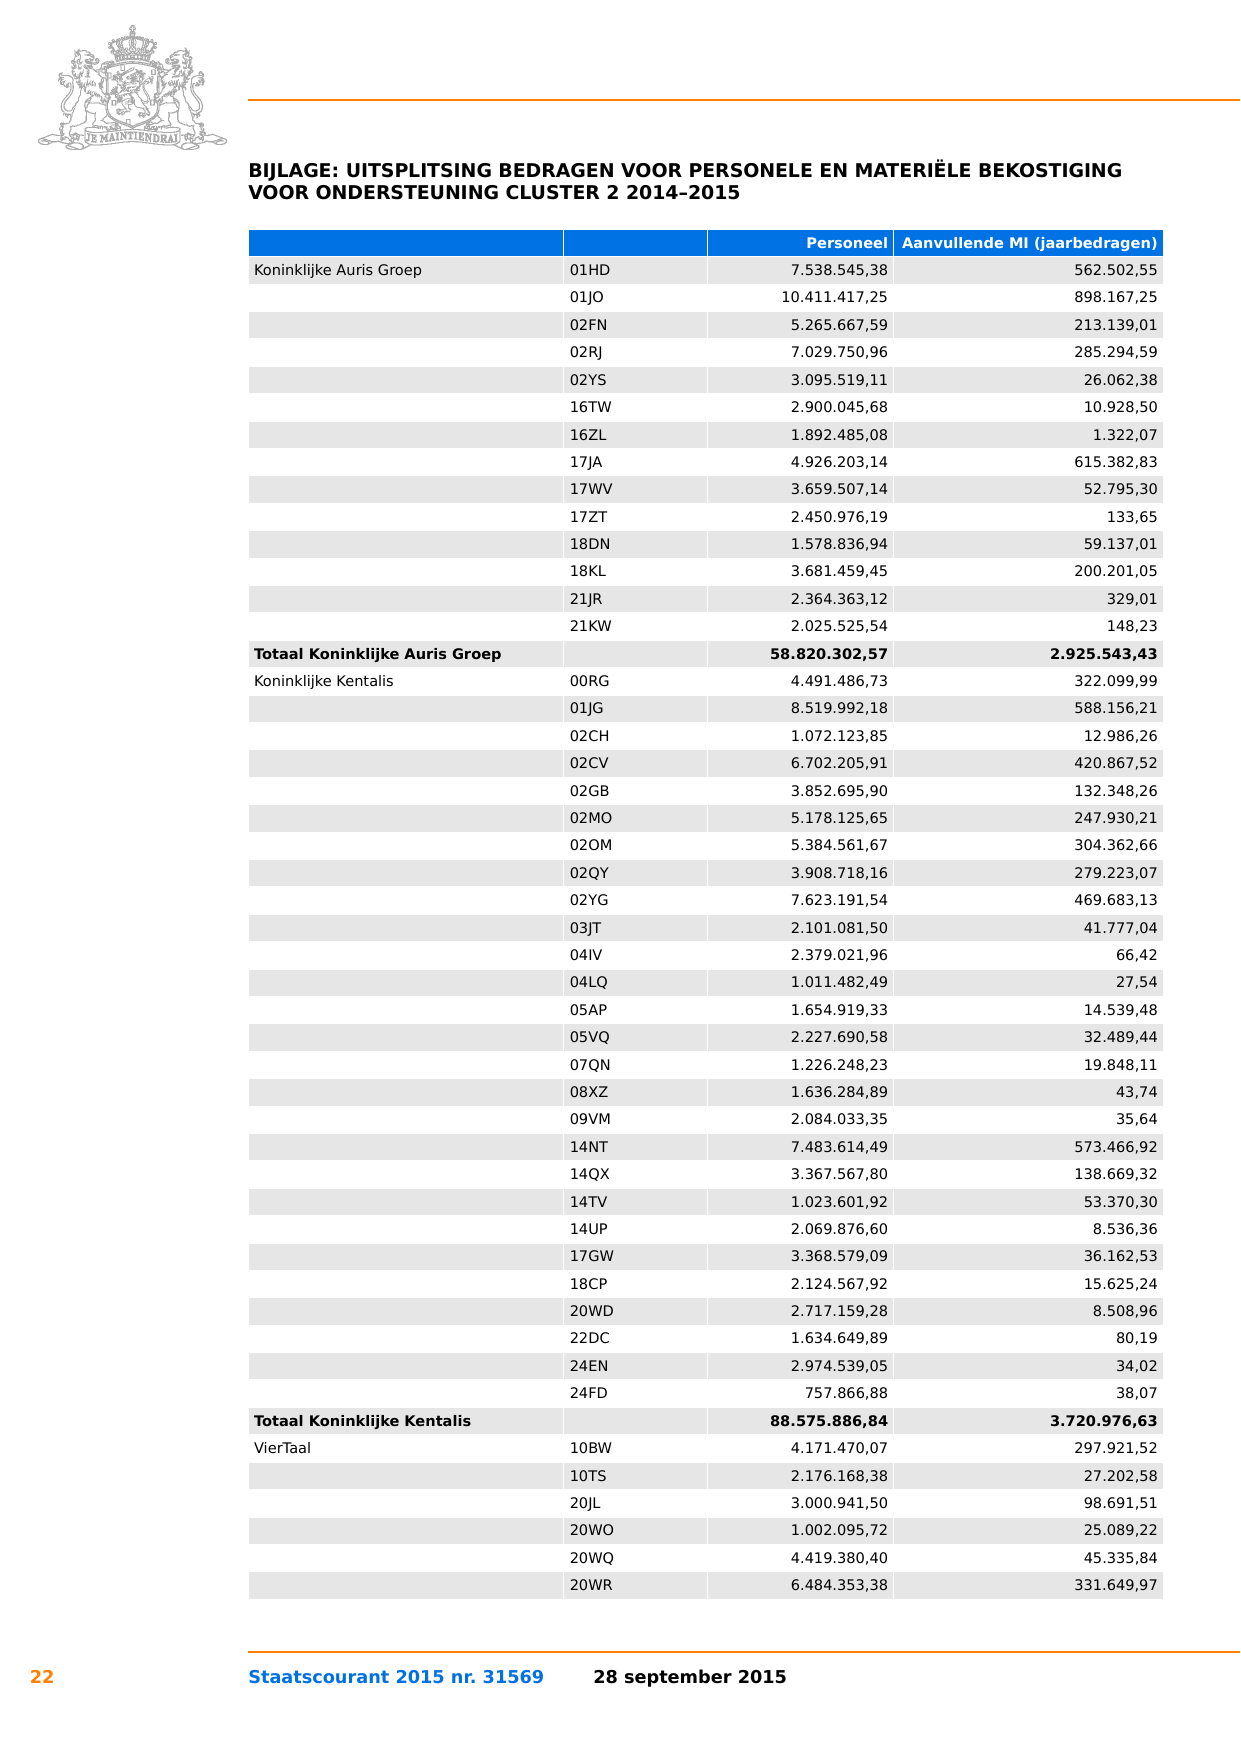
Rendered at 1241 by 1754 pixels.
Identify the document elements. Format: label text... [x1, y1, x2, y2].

table_cell 1.322,07 [894, 422, 1163, 448]
table_cell 45.335,84 [894, 1545, 1163, 1571]
table_cell 22DC [564, 1326, 707, 1352]
table_cell 138.669,32 [894, 1161, 1163, 1188]
table_cell 1.654.919,33 [708, 997, 893, 1023]
table_cell [249, 915, 563, 941]
table_cell 41.777,04 [894, 915, 1163, 941]
table_cell 7.623.191,54 [708, 888, 893, 914]
table_cell 34,02 [894, 1353, 1163, 1379]
table_cell Totaal Koninklijke Kentalis [249, 1408, 563, 1434]
table_cell 20WQ [564, 1545, 707, 1571]
table_cell 02CH [564, 723, 707, 749]
table_cell 02CV [564, 750, 707, 777]
table_cell [249, 449, 563, 475]
table_cell 14QX [564, 1161, 707, 1188]
table_cell [249, 285, 563, 311]
table_cell 2.364.363,12 [708, 586, 893, 612]
table_cell [249, 1572, 563, 1599]
table_cell 8.519.992,18 [708, 696, 893, 722]
table_cell [249, 504, 563, 530]
picture [38, 25, 227, 150]
table_cell 02RJ [564, 340, 707, 366]
table_cell 247.930,21 [894, 805, 1163, 832]
table_cell 17JA [564, 449, 707, 475]
table_cell 16TW [564, 394, 707, 421]
table_cell 200.201,05 [894, 559, 1163, 585]
table_cell 2.124.567,92 [708, 1271, 893, 1297]
table_cell VierTaal [249, 1435, 563, 1462]
table_cell [249, 970, 563, 996]
table_cell 36.162,53 [894, 1244, 1163, 1270]
table_cell 18KL [564, 559, 707, 585]
table_cell 01HD [564, 257, 707, 284]
table_cell [249, 750, 563, 777]
table_cell 07QN [564, 1052, 707, 1078]
table_cell 14UP [564, 1216, 707, 1242]
table_cell 80,19 [894, 1326, 1163, 1352]
table_header [249, 230, 563, 256]
table_cell 331.649,97 [894, 1572, 1163, 1599]
table_cell 297.921,52 [894, 1435, 1163, 1462]
table_cell Totaal Koninklijke Auris Groep [249, 641, 563, 667]
table_cell [249, 1271, 563, 1297]
table_cell 27.202,58 [894, 1463, 1163, 1489]
table_cell 2.025.525,54 [708, 614, 893, 640]
table_cell 19.848,11 [894, 1052, 1163, 1078]
table_cell 58.820.302,57 [708, 641, 893, 667]
table_cell 17GW [564, 1244, 707, 1270]
table_cell 573.466,92 [894, 1134, 1163, 1160]
table_cell 420.867,52 [894, 750, 1163, 777]
table_cell [249, 340, 563, 366]
table_cell [564, 641, 707, 667]
table_cell 10TS [564, 1463, 707, 1489]
subtitle BIJLAGE: UITSPLITSING BEDRAGEN VOOR PERSONELE EN MATERIËLE BEKOSTIGING VOOR ONDERSTEUNING CLUSTER 2 2014–2015 [248, 160, 1163, 204]
table_cell 04LQ [564, 970, 707, 996]
table_cell 09VM [564, 1107, 707, 1133]
table_cell 10BW [564, 1435, 707, 1462]
table_cell 1.023.601,92 [708, 1189, 893, 1215]
table_cell 285.294,59 [894, 340, 1163, 366]
table_cell [249, 614, 563, 640]
table_cell [249, 1216, 563, 1242]
table_cell 8.508,96 [894, 1298, 1163, 1325]
table_cell Koninklijke Kentalis [249, 668, 563, 694]
table_cell [249, 696, 563, 722]
table_cell [249, 1298, 563, 1325]
table_cell 14NT [564, 1134, 707, 1160]
table_cell [249, 1326, 563, 1352]
table_cell 43,74 [894, 1079, 1163, 1106]
table_cell 588.156,21 [894, 696, 1163, 722]
table_cell 20WR [564, 1572, 707, 1599]
table_cell 14TV [564, 1189, 707, 1215]
table_cell 18DN [564, 531, 707, 558]
table_cell [249, 1134, 563, 1160]
table_cell 562.502,55 [894, 257, 1163, 284]
table_cell [249, 1244, 563, 1270]
table_cell 05AP [564, 997, 707, 1023]
table_cell [249, 422, 563, 448]
table_cell 615.382,83 [894, 449, 1163, 475]
table_cell 2.717.159,28 [708, 1298, 893, 1325]
table_cell [249, 586, 563, 612]
table_cell 3.367.567,80 [708, 1161, 893, 1188]
table_cell 132.348,26 [894, 778, 1163, 804]
table_cell 59.137,01 [894, 531, 1163, 558]
table_cell 3.852.695,90 [708, 778, 893, 804]
table_header Aanvullende MI (jaarbedragen) [894, 230, 1163, 256]
table_cell 38,07 [894, 1381, 1163, 1407]
table_cell [249, 778, 563, 804]
table_cell [249, 559, 563, 585]
table_cell 20WO [564, 1518, 707, 1544]
table_cell [249, 1024, 563, 1051]
table_cell 4.171.470,07 [708, 1435, 893, 1462]
table_cell 20JL [564, 1490, 707, 1516]
table_cell 2.379.021,96 [708, 942, 893, 968]
table_cell 6.484.353,38 [708, 1572, 893, 1599]
table_cell 3.095.519,11 [708, 367, 893, 393]
table_cell 98.691,51 [894, 1490, 1163, 1516]
table_cell [249, 1052, 563, 1078]
table_cell [249, 1518, 563, 1544]
table_cell [249, 476, 563, 503]
table_cell 15.625,24 [894, 1271, 1163, 1297]
table_cell 17ZT [564, 504, 707, 530]
table_cell 10.928,50 [894, 394, 1163, 421]
table_cell [249, 888, 563, 914]
table_cell 1.578.836,94 [708, 531, 893, 558]
table_cell 1.636.284,89 [708, 1079, 893, 1106]
table_cell 5.178.125,65 [708, 805, 893, 832]
table_cell 2.925.543,43 [894, 641, 1163, 667]
table_cell 2.069.876,60 [708, 1216, 893, 1242]
table_cell 02GB [564, 778, 707, 804]
table_cell 02YS [564, 367, 707, 393]
table_cell [249, 1463, 563, 1489]
table_cell 2.450.976,19 [708, 504, 893, 530]
table_cell 12.986,26 [894, 723, 1163, 749]
table_cell 2.101.081,50 [708, 915, 893, 941]
table_cell [249, 1381, 563, 1407]
table_cell 7.029.750,96 [708, 340, 893, 366]
table_cell 52.795,30 [894, 476, 1163, 503]
table_cell 329,01 [894, 586, 1163, 612]
table_cell 66,42 [894, 942, 1163, 968]
table_cell 02YG [564, 888, 707, 914]
table_cell 10.411.417,25 [708, 285, 893, 311]
table_cell 3.659.507,14 [708, 476, 893, 503]
table_cell 1.892.485,08 [708, 422, 893, 448]
table_cell 6.702.205,91 [708, 750, 893, 777]
table_cell 3.000.941,50 [708, 1490, 893, 1516]
table_cell 03JT [564, 915, 707, 941]
table_cell 88.575.886,84 [708, 1408, 893, 1434]
table_cell 7.538.545,38 [708, 257, 893, 284]
table_cell 279.223,07 [894, 860, 1163, 886]
table_cell 24EN [564, 1353, 707, 1379]
table_cell 3.681.459,45 [708, 559, 893, 585]
table_cell 5.384.561,67 [708, 833, 893, 859]
table_cell [249, 860, 563, 886]
table_cell 26.062,38 [894, 367, 1163, 393]
table_cell 35,64 [894, 1107, 1163, 1133]
table_cell 02FN [564, 312, 707, 338]
table_cell 14.539,48 [894, 997, 1163, 1023]
table_cell 00RG [564, 668, 707, 694]
table_cell 3.720.976,63 [894, 1408, 1163, 1434]
table_cell [249, 1107, 563, 1133]
table_cell 213.139,01 [894, 312, 1163, 338]
table_header Personeel [708, 230, 893, 256]
table_cell 1.011.482,49 [708, 970, 893, 996]
table_cell [249, 805, 563, 832]
table_cell [249, 367, 563, 393]
table_cell 4.926.203,14 [708, 449, 893, 475]
table_cell [249, 1490, 563, 1516]
table_cell 1.634.649,89 [708, 1326, 893, 1352]
table_cell [249, 997, 563, 1023]
table_cell 322.099,99 [894, 668, 1163, 694]
table_cell [249, 833, 563, 859]
table_cell 01JG [564, 696, 707, 722]
table_cell 05VQ [564, 1024, 707, 1051]
table_cell 3.368.579,09 [708, 1244, 893, 1270]
table_cell [249, 1079, 563, 1106]
table_cell 32.489,44 [894, 1024, 1163, 1051]
table_cell 04IV [564, 942, 707, 968]
table_cell 27,54 [894, 970, 1163, 996]
table_cell [249, 394, 563, 421]
table_cell 469.683,13 [894, 888, 1163, 914]
table_cell 18CP [564, 1271, 707, 1297]
table_cell 21KW [564, 614, 707, 640]
table_cell 2.900.045,68 [708, 394, 893, 421]
table_cell [249, 1161, 563, 1188]
table_cell 01JO [564, 285, 707, 311]
table_cell [249, 531, 563, 558]
table_cell [249, 312, 563, 338]
table_cell 2.974.539,05 [708, 1353, 893, 1379]
table_cell 16ZL [564, 422, 707, 448]
table_cell 8.536,36 [894, 1216, 1163, 1242]
table_cell 7.483.614,49 [708, 1134, 893, 1160]
table_cell 4.419.380,40 [708, 1545, 893, 1571]
table_cell 1.072.123,85 [708, 723, 893, 749]
table_cell 17WV [564, 476, 707, 503]
table_cell 24FD [564, 1381, 707, 1407]
table_cell 21JR [564, 586, 707, 612]
table_cell 133,65 [894, 504, 1163, 530]
table_cell 2.084.033,35 [708, 1107, 893, 1133]
table_cell 25.089,22 [894, 1518, 1163, 1544]
table_cell 148,23 [894, 614, 1163, 640]
table_cell 304.362,66 [894, 833, 1163, 859]
table_cell 5.265.667,59 [708, 312, 893, 338]
table_cell [249, 1545, 563, 1571]
table_cell 2.176.168,38 [708, 1463, 893, 1489]
table_header [564, 230, 707, 256]
table_cell 02MO [564, 805, 707, 832]
table_cell 53.370,30 [894, 1189, 1163, 1215]
table_cell [249, 1353, 563, 1379]
table_cell [249, 1189, 563, 1215]
table_cell 3.908.718,16 [708, 860, 893, 886]
table_cell 02OM [564, 833, 707, 859]
table_cell 2.227.690,58 [708, 1024, 893, 1051]
table_cell [564, 1408, 707, 1434]
table_cell 898.167,25 [894, 285, 1163, 311]
table_cell 757.866,88 [708, 1381, 893, 1407]
table_cell 1.002.095,72 [708, 1518, 893, 1544]
table_cell 08XZ [564, 1079, 707, 1106]
table_cell 20WD [564, 1298, 707, 1325]
table_cell Koninklijke Auris Groep [249, 257, 563, 284]
table_cell 02QY [564, 860, 707, 886]
table_cell [249, 723, 563, 749]
table_cell 1.226.248,23 [708, 1052, 893, 1078]
table_cell 4.491.486,73 [708, 668, 893, 694]
table_cell [249, 942, 563, 968]
